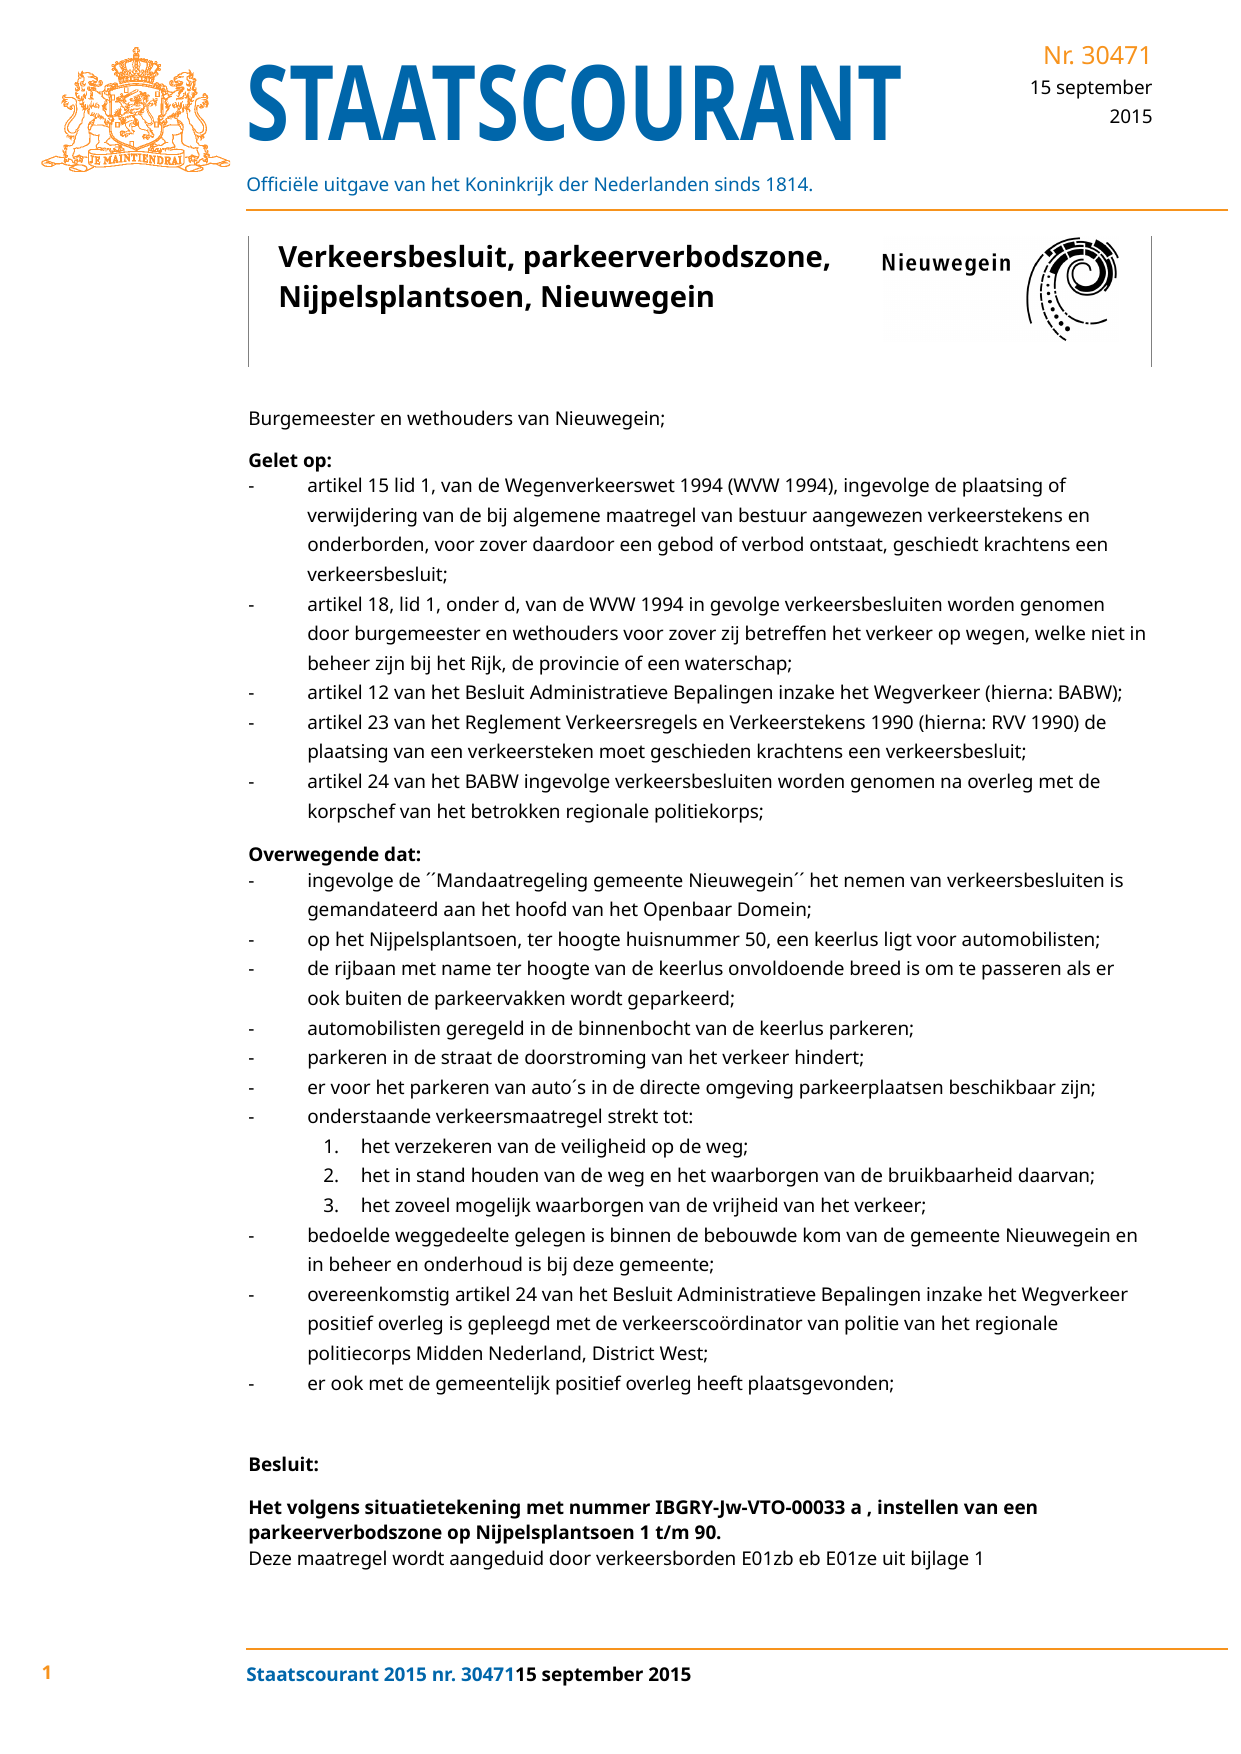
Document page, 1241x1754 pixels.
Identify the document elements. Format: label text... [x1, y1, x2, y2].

list ingevolge de ´´Mandaatregeling gemeente Nieuwegein´´ het nemen van verkeersbesluiten is gemandateerd aan het hoofd van het Openbaar Domein; [248, 867, 1152, 922]
text Burgemeester en wethouders van Nieuwegein; [248, 405, 1152, 431]
list overeenkomstig artikel 24 van het Besluit Administratieve Bepalingen inzake het Wegverkeer positief overleg is gepleegd met de verkeerscoördinator van politie van het regionale politiecorps Midden Nederland, District West; [248, 1281, 1152, 1366]
list artikel 12 van het Besluit Administratieve Bepalingen inzake het Wegverkeer (hierna: BABW); [248, 679, 1152, 705]
list het zoveel mogelijk waarborgen van de vrijheid van het verkeer; [323, 1192, 1152, 1218]
text Deze maatregel wordt aangeduid door verkeersborden E01zb eb E01ze uit bijlage 1 [248, 1545, 1152, 1571]
table_header [850, 236, 1151, 367]
list parkeren in de straat de doorstroming van het verkeer hindert; [248, 1044, 1152, 1070]
list het verzekeren van de veiligheid op de weg; [323, 1133, 1152, 1159]
list er ook met de gemeentelijk positief overleg heeft plaatsgevonden; [248, 1370, 1152, 1395]
list bedoelde weggedeelte gelegen is binnen de bebouwde kom van de gemeente Nieuwegein en in beheer en onderhoud is bij deze gemeente; [248, 1222, 1152, 1277]
text Overwegende dat: [248, 841, 1152, 867]
list artikel 15 lid 1, van de Wegenverkeerswet 1994 (WVW 1994), ingevolge de plaatsing of verwijdering van de bij algemene maatregel van bestuur aangewezen verkeerstekens en onderborden, voor zover daardoor een gebod of verbod ontstaat, geschiedt krachtens een verkeersbesluit; [248, 472, 1152, 587]
list op het Nijpelsplantsoen, ter hoogte huisnummer 50, een keerlus ligt voor automobilisten; [248, 926, 1152, 952]
list de rijbaan met name ter hoogte van de keerlus onvoldoende breed is om te passeren als er ook buiten de parkeervakken wordt geparkeerd; [248, 956, 1152, 1011]
text Gelet op: [248, 447, 1152, 472]
list er voor het parkeren van auto´s in de directe omgeving parkeerplaatsen beschikbaar zijn; [248, 1074, 1152, 1099]
list het in stand houden van de weg en het waarborgen van de bruikbaarheid daarvan; [323, 1163, 1152, 1188]
text Besluit: [248, 1451, 1152, 1476]
list artikel 18, lid 1, onder d, van de WVW 1994 in gevolge verkeersbesluiten worden genomen door burgemeester en wethouders voor zover zij betreffen het verkeer op wegen, welke niet in beheer zijn bij het Rijk, de provincie of een waterschap; [248, 591, 1152, 676]
text Het volgens situatietekening met nummer IBGRY-Jw-VTO-00033 a , instellen van een parkeerverbodszone op Nijpelsplantsoen 1 t/m 90. [248, 1494, 1152, 1545]
list artikel 23 van het Reglement Verkeersregels en Verkeerstekens 1990 (hierna: RVV 1990) de plaatsing van een verkeersteken moet geschieden krachtens een verkeersbesluit; [248, 709, 1152, 764]
list automobilisten geregeld in de binnenbocht van de keerlus parkeren; [248, 1015, 1152, 1040]
list artikel 24 van het BABW ingevolge verkeersbesluiten worden genomen na overleg met de korpschef van het betrokken regionale politiekorps; [248, 768, 1152, 824]
picture [882, 236, 1119, 342]
picture [41, 47, 231, 172]
list onderstaande verkeersmaatregel strekt tot: [248, 1103, 1152, 1129]
table_header Verkeersbesluit, parkeerverbodszone, Nijpelsplantsoen, Nieuwegein [249, 236, 850, 367]
